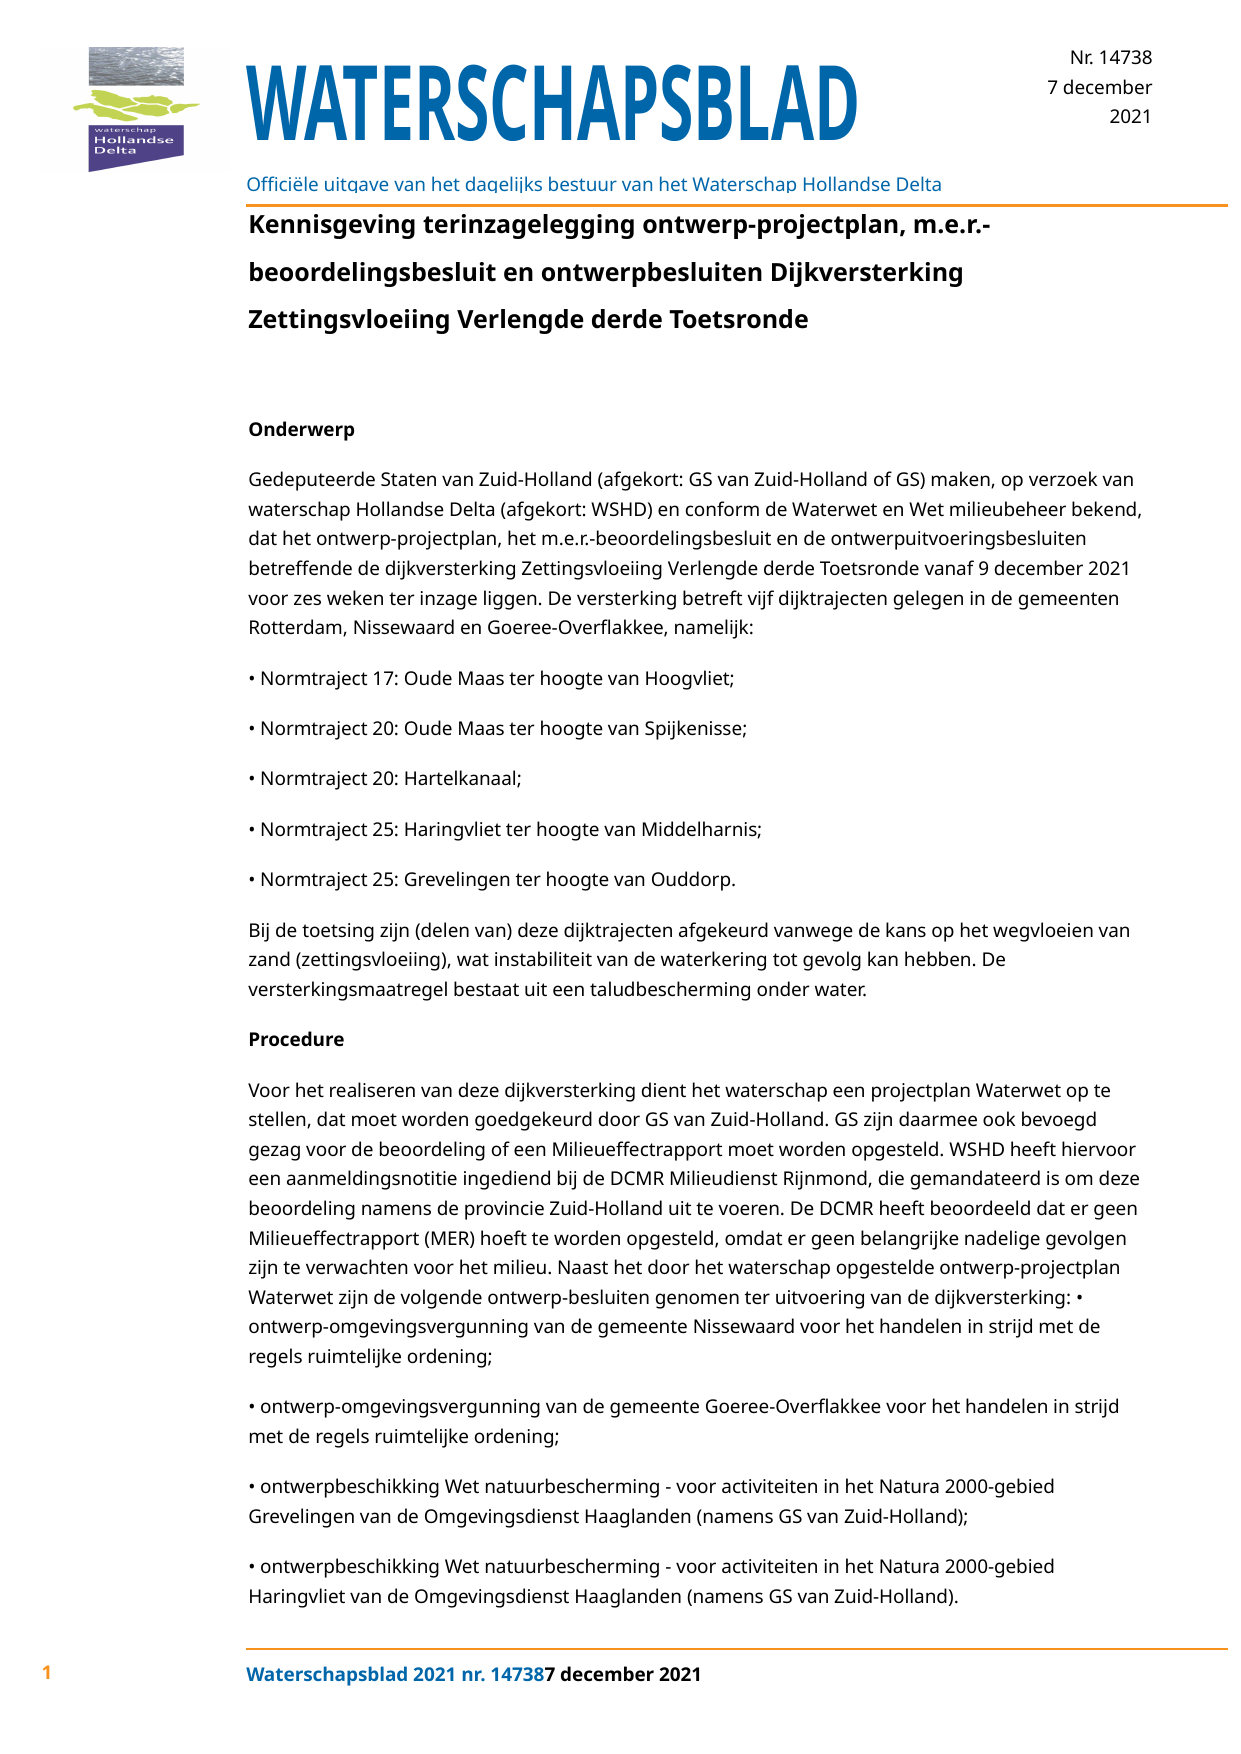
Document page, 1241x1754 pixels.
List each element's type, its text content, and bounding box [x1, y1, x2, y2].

picture [41, 47, 231, 172]
text • Normtraject 17: Oude Maas ter hoogte van Hoogvliet; [248, 665, 1152, 690]
text Procedure [248, 1026, 1152, 1052]
text Onderwerp [248, 416, 1152, 442]
text • Normtraject 25: Grevelingen ter hoogte van Ouddorp. [248, 866, 1152, 892]
text • Normtraject 20: Hartelkanaal; [248, 766, 1152, 791]
text • Normtraject 20: Oude Maas ter hoogte van Spijkenisse; [248, 715, 1152, 741]
text • ontwerpbeschikking Wet natuurbescherming - voor activiteiten in het Natura 2000-gebied Haringvliet van de Omgevingsdienst Haaglanden (namens GS van Zuid-Holland). [248, 1553, 1152, 1609]
text Bij de toetsing zijn (delen van) deze dijktrajecten afgekeurd vanwege de kans op het wegvloeien van zand (zettingsvloeiing), wat instabiliteit van de waterkering tot gevolg kan hebben. De versterkingsmaatregel bestaat uit een taludbescherming onder water. [248, 917, 1152, 1002]
text Voor het realiseren van deze dijkversterking dient het waterschap een projectplan Waterwet op te stellen, dat moet worden goedgekeurd door GS van Zuid-Holland. GS zijn daarmee ook bevoegd gezag voor de beoordeling of een Milieueffectrapport moet worden opgesteld. WSHD heeft hiervoor een aanmeldingsnotitie ingediend bij de DCMR Milieudienst Rijnmond, die gemandateerd is om deze beoordeling namens de provincie Zuid-Holland uit te voeren. De DCMR heeft beoordeeld dat er geen Milieueffectrapport (MER) hoeft te worden opgesteld, omdat er geen belangrijke nadelige gevolgen zijn te verwachten voor het milieu. Naast het door het waterschap opgestelde ontwerp-projectplan Waterwet zijn de volgende ontwerp-besluiten genomen ter uitvoering van de dijkversterking: • ontwerp-omgevingsvergunning van de gemeente Nissewaard voor het handelen in strijd met de regels ruimtelijke ordening; [248, 1077, 1152, 1369]
text • ontwerp-omgevingsvergunning van de gemeente Goeree-Overflakkee voor het handelen in strijd met de regels ruimtelijke ordening; [248, 1393, 1152, 1449]
text Kennisgeving terinzagelegging ontwerp-projectplan, m.e.r.-beoordelingsbesluit en ontwerpbesluiten Dijkversterking Zettingsvloeiing Verlengde derde Toetsronde [248, 207, 1152, 336]
text Gedeputeerde Staten van Zuid-Holland (afgekort: GS van Zuid-Holland of GS) maken, op verzoek van waterschap Hollandse Delta (afgekort: WSHD) en conform de Waterwet en Wet milieubeheer bekend, dat het ontwerp-projectplan, het m.e.r.-beoordelingsbesluit en de ontwerpuitvoeringsbesluiten betreffende de dijkversterking Zettingsvloeiing Verlengde derde Toetsronde vanaf 9 december 2021 voor zes weken ter inzage liggen. De versterking betreft vijf dijktrajecten gelegen in de gemeenten Rotterdam, Nissewaard en Goeree-Overflakkee, namelijk: [248, 466, 1152, 640]
text • Normtraject 25: Haringvliet ter hoogte van Middelharnis; [248, 816, 1152, 842]
text • ontwerpbeschikking Wet natuurbescherming - voor activiteiten in het Natura 2000-gebied Grevelingen van de Omgevingsdienst Haaglanden (namens GS van Zuid-Holland); [248, 1473, 1152, 1529]
